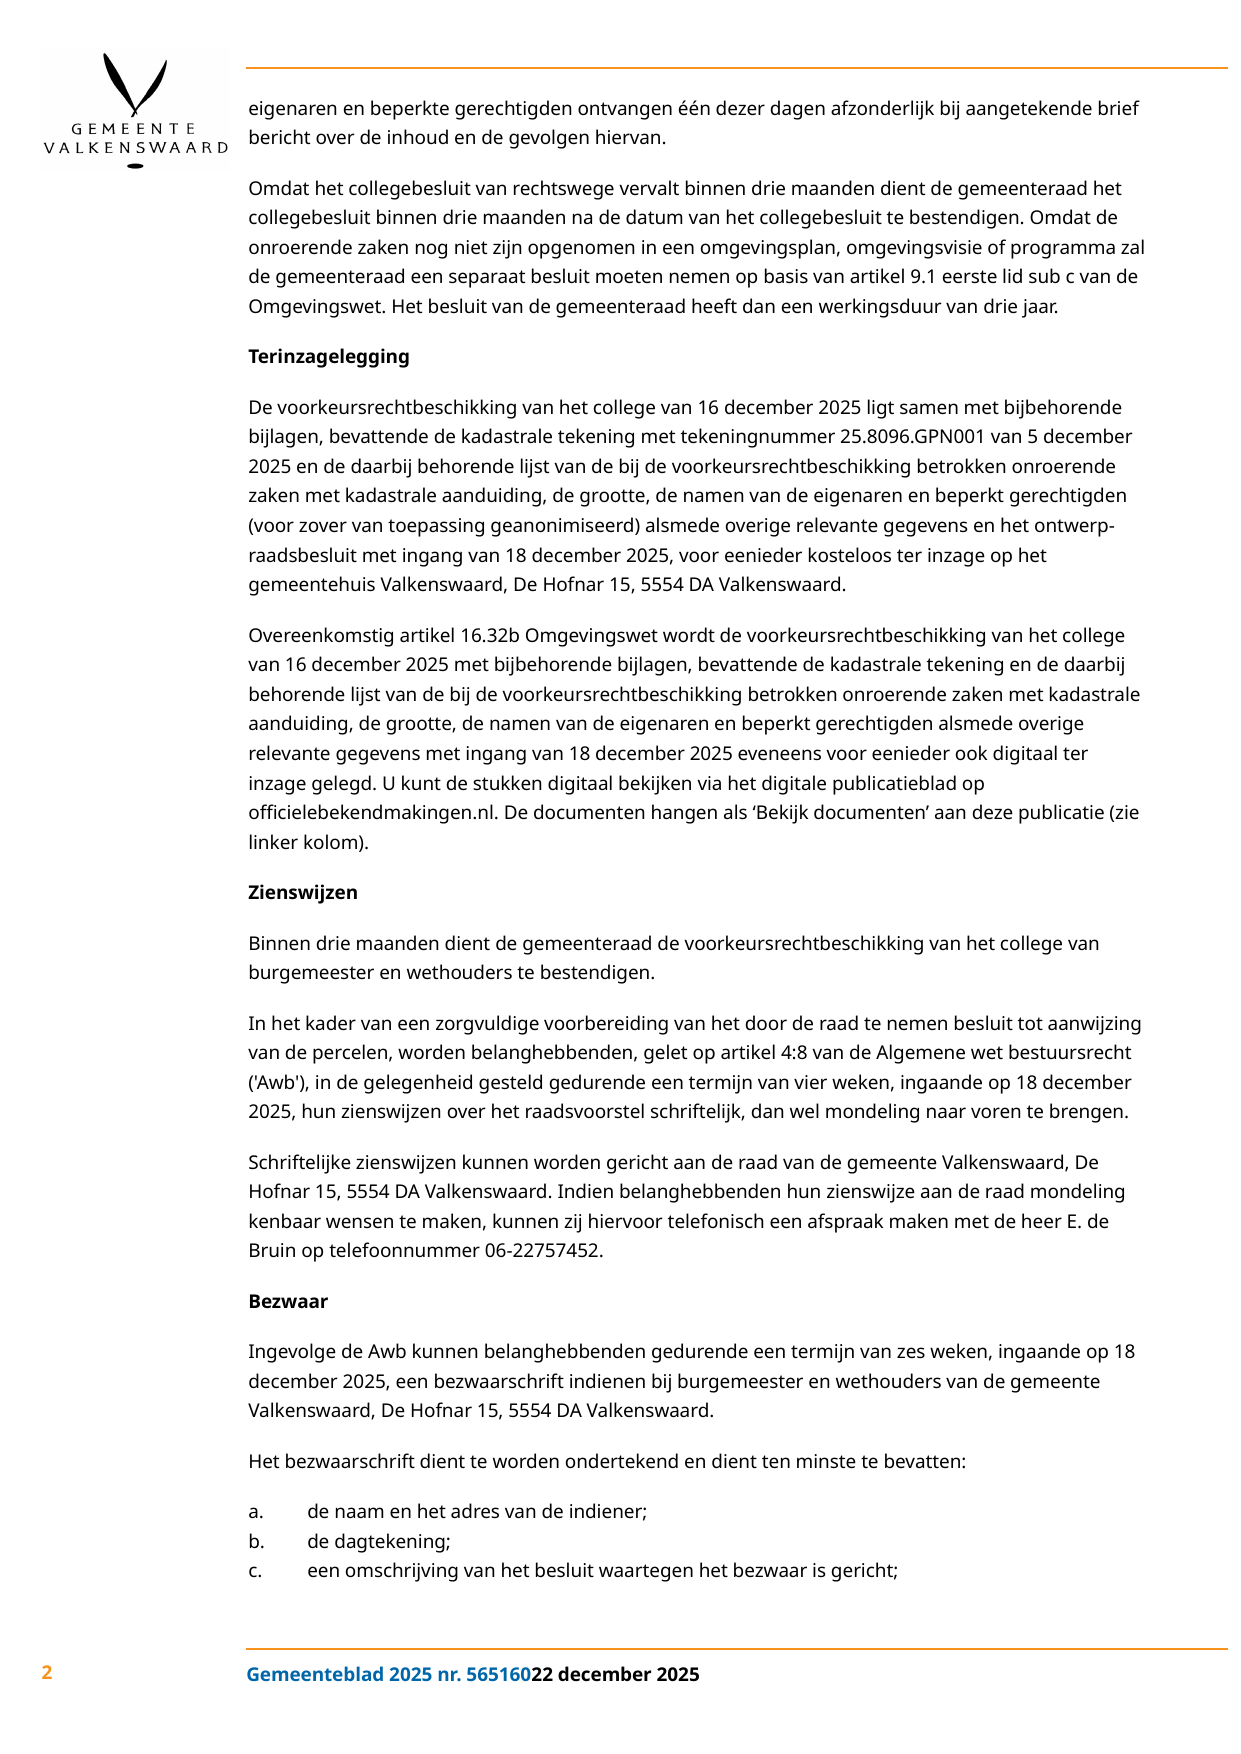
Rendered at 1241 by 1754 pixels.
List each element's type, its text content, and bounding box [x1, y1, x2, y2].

text Het bezwaarschrift dient te worden ondertekend en dient ten minste te bevatten: [248, 1448, 1152, 1474]
text eigenaren en beperkte gerechtigden ontvangen één dezer dagen afzonderlijk bij aangetekende brief bericht over de inhoud en de gevolgen hiervan. [248, 95, 1152, 150]
text Zienswijzen [248, 879, 1152, 905]
list de naam en het adres van de indiener; [248, 1498, 1152, 1524]
text Overeenkomstig artikel 16.32b Omgevingswet wordt de voorkeursrechtbeschikking van het college van 16 december 2025 met bijbehorende bijlagen, bevattende de kadastrale tekening en de daarbij behorende lijst van de bij de voorkeursrechtbeschikking betrokken onroerende zaken met kadastrale aanduiding, de grootte, de namen van de eigenaren en beperkt gerechtigden alsmede overige relevante gegevens met ingang van 18 december 2025 eveneens voor eenieder ook digitaal ter inzage gelegd. U kunt de stukken digitaal bekijken via het digitale publicatieblad op officielebekendmakingen.nl. De documenten hangen als ‘Bekijk documenten’ aan deze publicatie (zie linker kolom). [248, 622, 1152, 855]
text In het kader van een zorgvuldige voorbereiding van het door de raad te nemen besluit tot aanwijzing van de percelen, worden belanghebbenden, gelet op artikel 4:8 van de Algemene wet bestuursrecht ('Awb'), in de gelegenheid gesteld gedurende een termijn van vier weken, ingaande op 18 december 2025, hun zienswijzen over het raadsvoorstel schriftelijk, dan wel mondeling naar voren te brengen. [248, 1010, 1152, 1124]
list een omschrijving van het besluit waartegen het bezwaar is gericht; [248, 1558, 1152, 1583]
text De voorkeursrechtbeschikking van het college van 16 december 2025 ligt samen met bijbehorende bijlagen, bevattende de kadastrale tekening met tekeningnummer 25.8096.GPN001 van 5 december 2025 en de daarbij behorende lijst van de bij de voorkeursrechtbeschikking betrokken onroerende zaken met kadastrale aanduiding, de grootte, de namen van de eigenaren en beperkt gerechtigden (voor zover van toepassing geanonimiseerd) alsmede overige relevante gegevens en het ontwerp-raadsbesluit met ingang van 18 december 2025, voor eenieder kosteloos ter inzage op het gemeentehuis Valkenswaard, De Hofnar 15, 5554 DA Valkenswaard. [248, 394, 1152, 597]
text Bezwaar [248, 1288, 1152, 1314]
list de dagtekening; [248, 1528, 1152, 1554]
picture [41, 47, 231, 172]
text Binnen drie maanden dient de gemeenteraad de voorkeursrechtbeschikking van het college van burgemeester en wethouders te bestendigen. [248, 930, 1152, 985]
text Terinzagelegging [248, 343, 1152, 369]
text Schriftelijke zienswijzen kunnen worden gericht aan de raad van de gemeente Valkenswaard, De Hofnar 15, 5554 DA Valkenswaard. Indien belanghebbenden hun zienswijze aan de raad mondeling kenbaar wensen te maken, kunnen zij hiervoor telefonisch een afspraak maken met de heer E. de Bruin op telefoonnummer 06-22757452. [248, 1149, 1152, 1263]
text Ingevolge de Awb kunnen belanghebbenden gedurende een termijn van zes weken, ingaande op 18 december 2025, een bezwaarschrift indienen bij burgemeester en wethouders van de gemeente Valkenswaard, De Hofnar 15, 5554 DA Valkenswaard. [248, 1338, 1152, 1423]
text Omdat het collegebesluit van rechtswege vervalt binnen drie maanden dient de gemeenteraad het collegebesluit binnen drie maanden na de datum van het collegebesluit te bestendigen. Omdat de onroerende zaken nog niet zijn opgenomen in een omgevingsplan, omgevingsvisie of programma zal de gemeenteraad een separaat besluit moeten nemen op basis van artikel 9.1 eerste lid sub c van de Omgevingswet. Het besluit van de gemeenteraad heeft dan een werkingsduur van drie jaar. [248, 175, 1152, 319]
